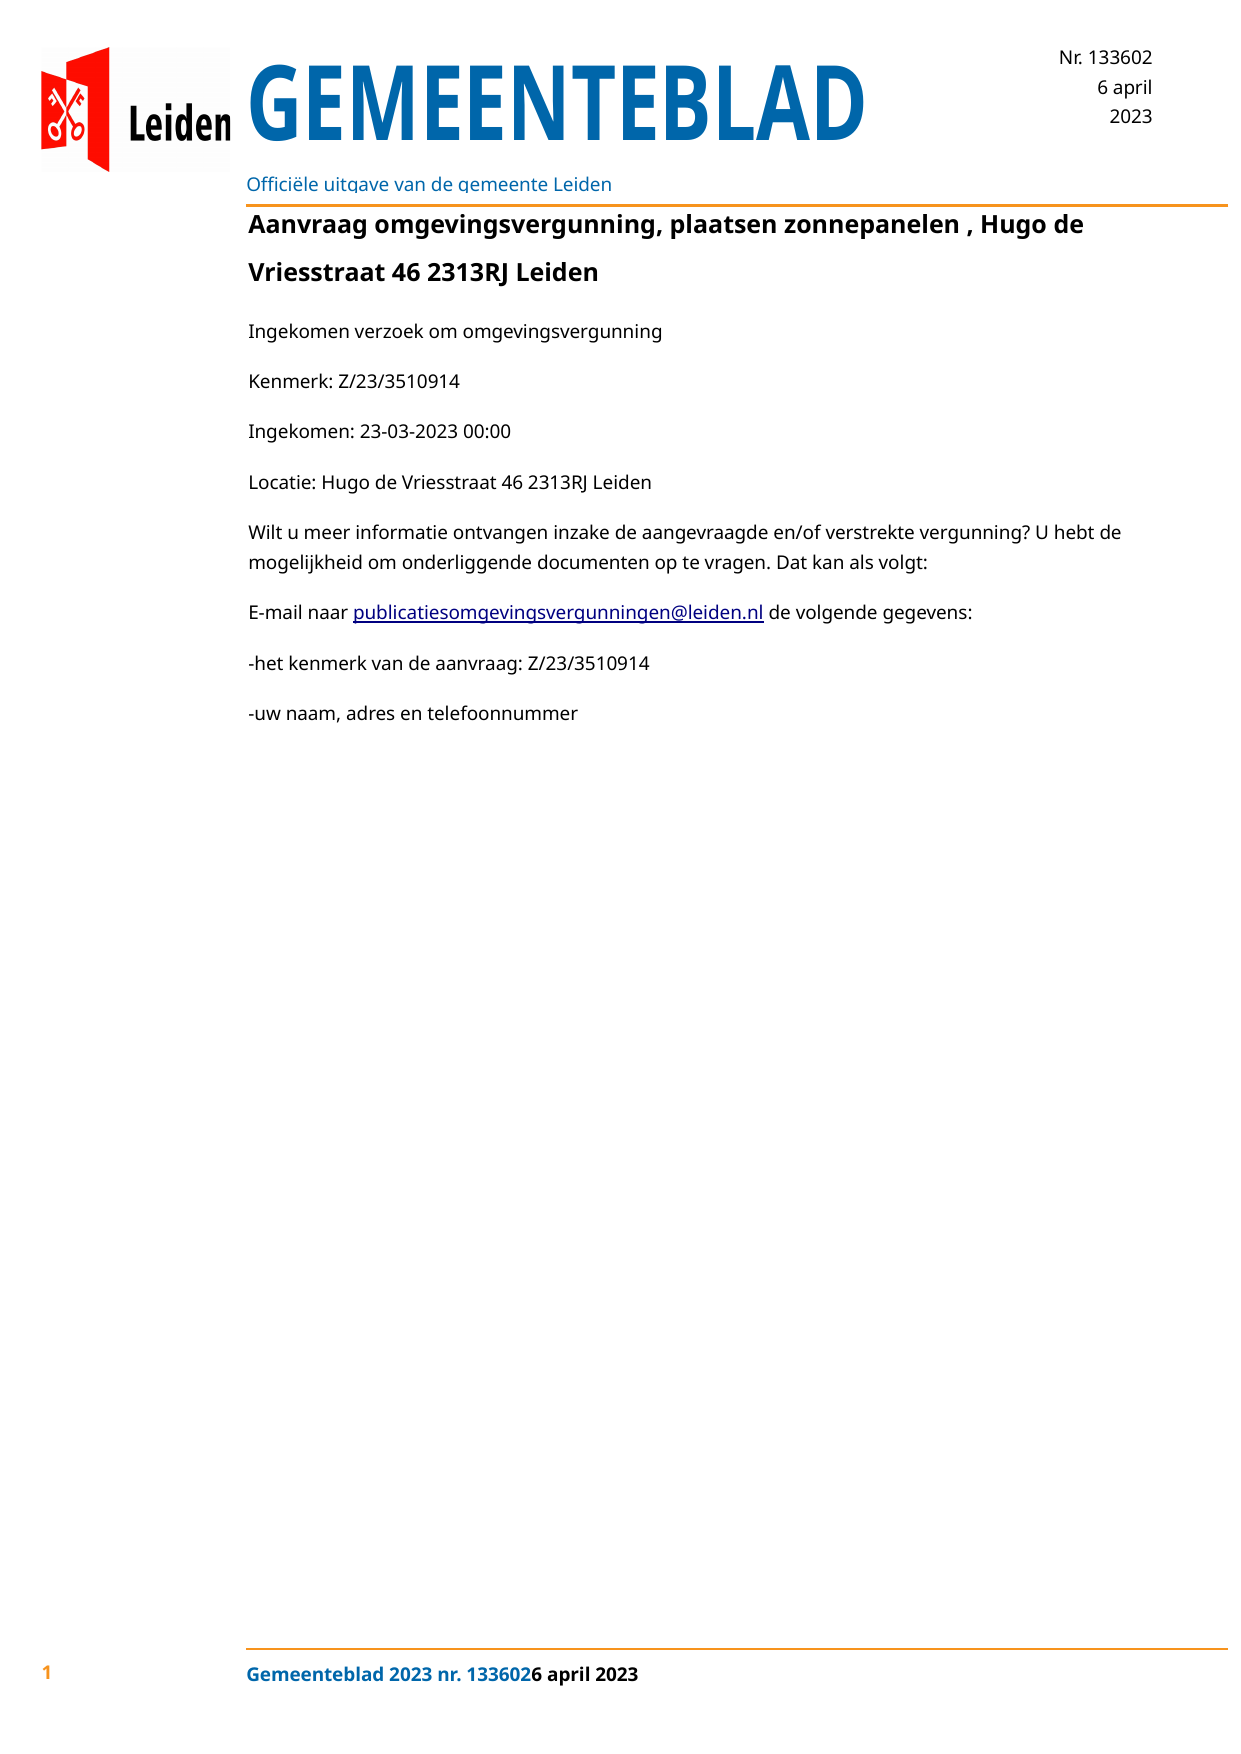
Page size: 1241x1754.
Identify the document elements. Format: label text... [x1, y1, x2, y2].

text Kenmerk: Z/23/3510914 [248, 368, 1152, 394]
text Ingekomen: 23-03-2023 00:00 [248, 419, 1152, 444]
text E-mail naar publicatiesomgevingsvergunningen@leiden.nl de volgende gegevens: [248, 599, 1152, 625]
text Aanvraag omgevingsvergunning, plaatsen zonnepanelen , Hugo de Vriesstraat 46 2313RJ Leiden [248, 207, 1152, 288]
text Ingekomen verzoek om omgevingsvergunning [248, 318, 1152, 344]
text -uw naam, adres en telefoonnummer [248, 700, 1152, 726]
text Locatie: Hugo de Vriesstraat 46 2313RJ Leiden [248, 469, 1152, 495]
text Wilt u meer informatie ontvangen inzake de aangevraagde en/of verstrekte vergunning? U hebt de mogelijkheid om onderliggende documenten op te vragen. Dat kan als volgt: [248, 519, 1152, 575]
text -het kenmerk van de aanvraag: Z/23/3510914 [248, 650, 1152, 676]
picture [41, 47, 231, 172]
